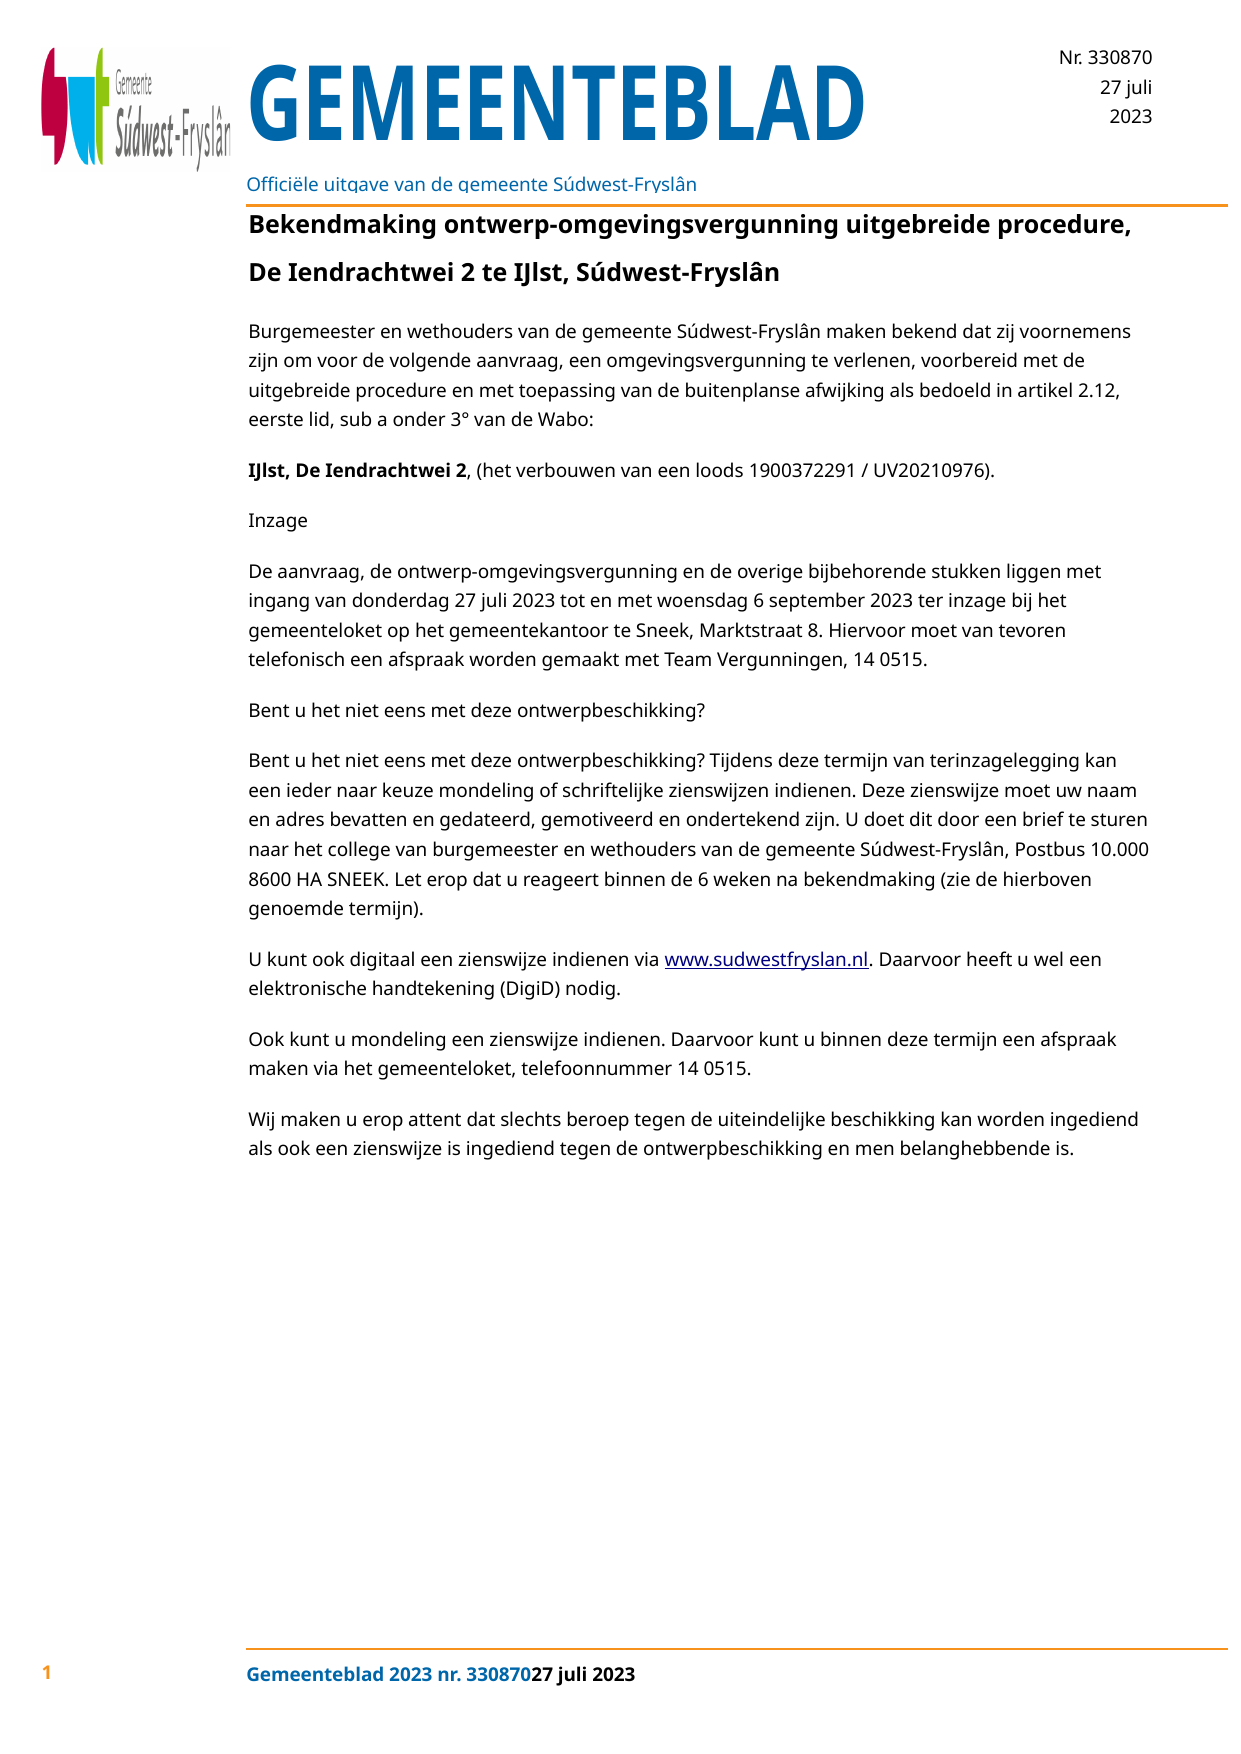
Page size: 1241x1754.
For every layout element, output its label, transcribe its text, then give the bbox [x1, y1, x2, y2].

text Wij maken u erop attent dat slechts beroep tegen de uiteindelijke beschikking kan worden ingediend als ook een zienswijze is ingediend tegen de ontwerpbeschikking en men belanghebbende is. [248, 1106, 1152, 1161]
text De aanvraag, de ontwerp-omgevingsvergunning en de overige bijbehorende stukken liggen met ingang van donderdag 27 juli 2023 tot en met woensdag 6 september 2023 ter inzage bij het gemeenteloket op het gemeentekantoor te Sneek, Marktstraat 8. Hiervoor moet van tevoren telefonisch een afspraak worden gemaakt met Team Vergunningen, 14 0515. [248, 558, 1152, 672]
text IJlst, De Iendrachtwei 2, (het verbouwen van een loods 1900372291 / UV20210976). [248, 457, 1152, 483]
text Bent u het niet eens met deze ontwerpbeschikking? [248, 697, 1152, 723]
text U kunt ook digitaal een zienswijze indienen via www.sudwestfryslan.nl. Daarvoor heeft u wel een elektronische handtekening (DigiD) nodig. [248, 946, 1152, 1001]
picture [41, 47, 231, 172]
text Burgemeester en wethouders van de gemeente Súdwest-Fryslân maken bekend dat zij voornemens zijn om voor de volgende aanvraag, een omgevingsvergunning te verlenen, voorbereid met de uitgebreide procedure en met toepassing van de buitenplanse afwijking als bedoeld in artikel 2.12, eerste lid, sub a onder 3° van de Wabo: [248, 318, 1152, 432]
text Bekendmaking ontwerp-omgevingsvergunning uitgebreide procedure, De Iendrachtwei 2 te IJlst, Súdwest-Fryslân [248, 207, 1152, 288]
text Bent u het niet eens met deze ontwerpbeschikking? Tijdens deze termijn van terinzagelegging kan een ieder naar keuze mondeling of schriftelijke zienswijzen indienen. Deze zienswijze moet uw naam en adres bevatten en gedateerd, gemotiveerd en ondertekend zijn. U doet dit door een brief te sturen naar het college van burgemeester en wethouders van de gemeente Súdwest-Fryslân, Postbus 10.000 8600 HA SNEEK. Let erop dat u reageert binnen de 6 weken na bekendmaking (zie de hierboven genoemde termijn). [248, 747, 1152, 921]
text Ook kunt u mondeling een zienswijze indienen. Daarvoor kunt u binnen deze termijn een afspraak maken via het gemeenteloket, telefoonnummer 14 0515. [248, 1026, 1152, 1081]
text Inzage [248, 507, 1152, 533]
